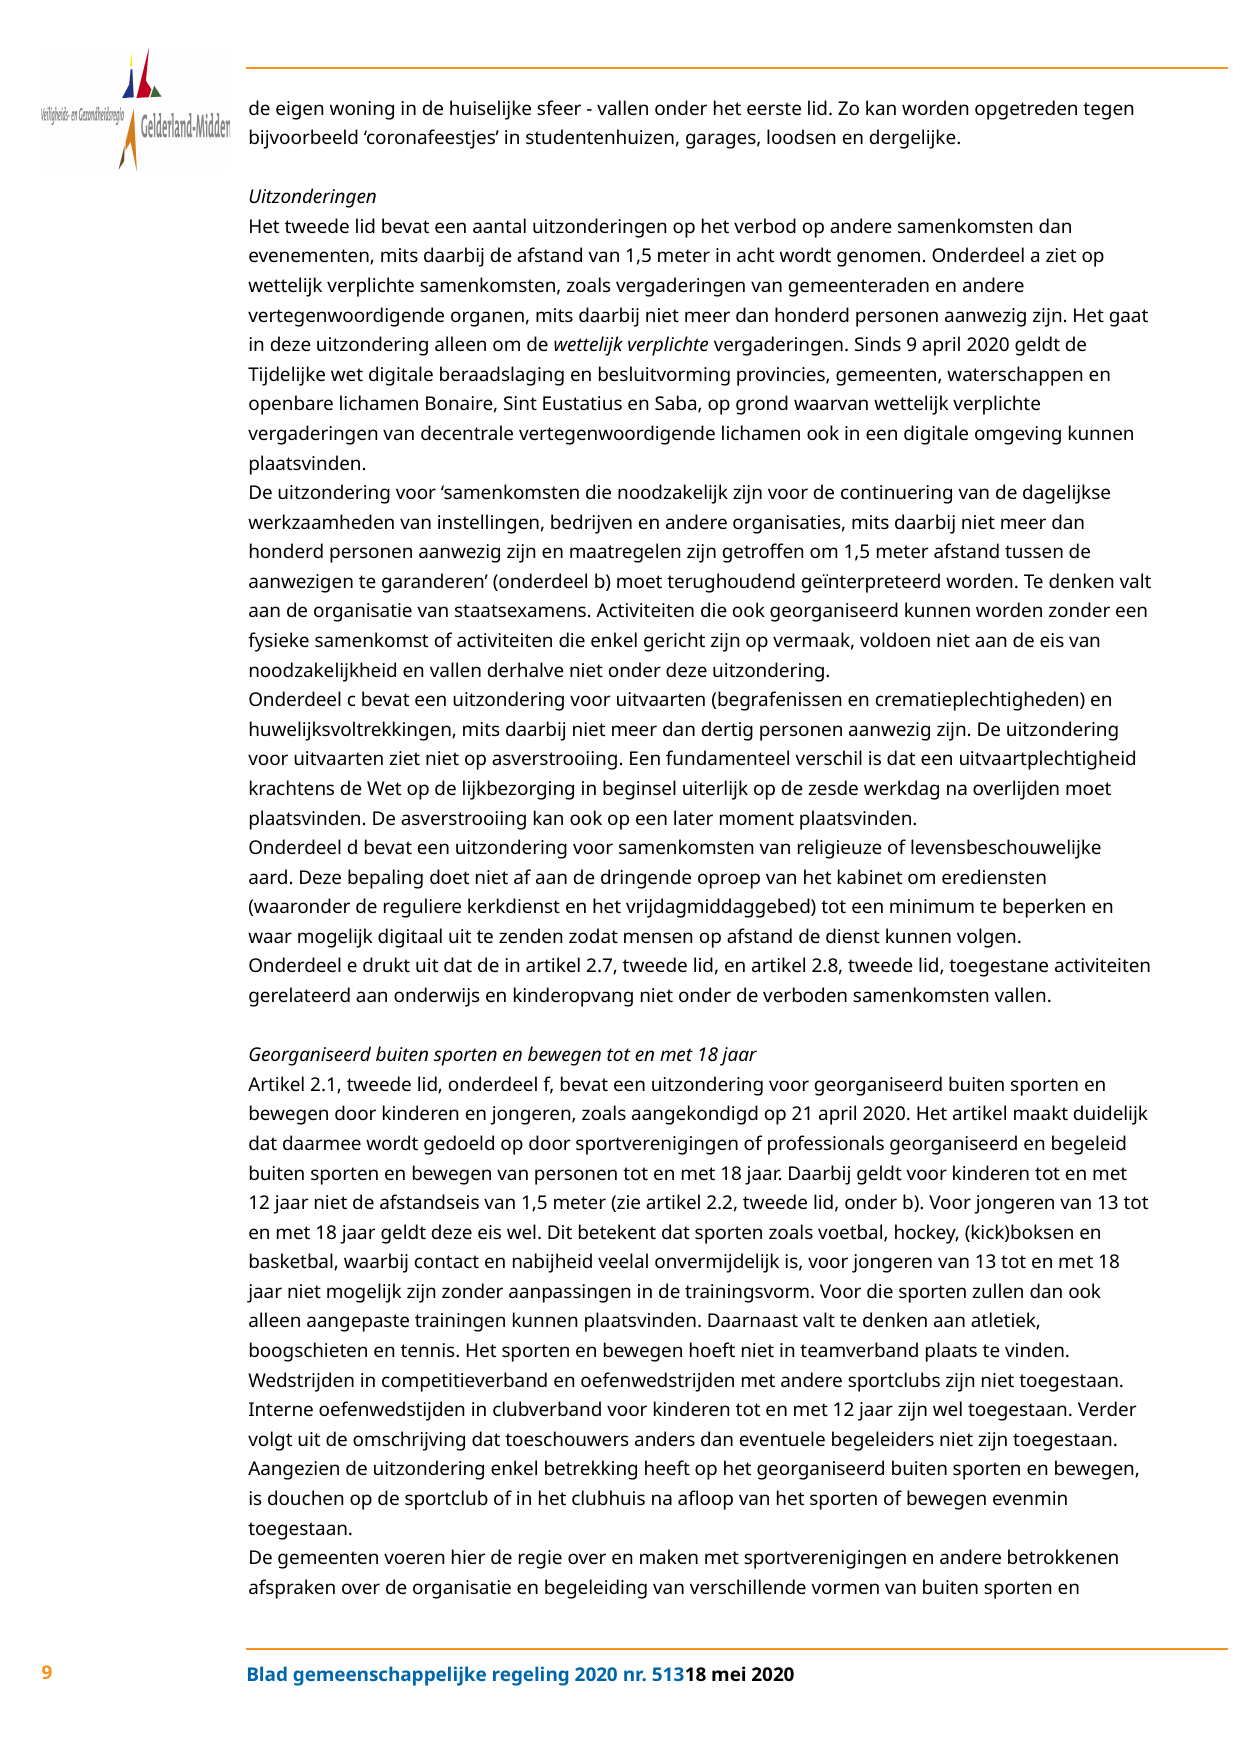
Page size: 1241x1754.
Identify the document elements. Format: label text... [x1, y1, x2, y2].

text Onderdeel c bevat een uitzondering voor uitvaarten (begrafenissen en crematieplechtigheden) en huwelijksvoltrekkingen, mits daarbij niet meer dan dertig personen aanwezig zijn. De uitzondering voor uitvaarten ziet niet op asverstrooiing. Een fundamenteel verschil is dat een uitvaartplechtigheid krachtens de Wet op de lijkbezorging in beginsel uiterlijk op de zesde werkdag na overlijden moet plaatsvinden. De asverstrooiing kan ook op een later moment plaatsvinden. [248, 686, 1152, 831]
text Artikel 2.1, tweede lid, onderdeel f, bevat een uitzondering voor georganiseerd buiten sporten en bewegen door kinderen en jongeren, zoals aangekondigd op 21 april 2020. Het artikel maakt duidelijk dat daarmee wordt gedoeld op door sportverenigingen of professionals georganiseerd en begeleid buiten sporten en bewegen van personen tot en met 18 jaar. Daarbij geldt voor kinderen tot en met 12 jaar niet de afstandseis van 1,5 meter (zie artikel 2.2, tweede lid, onder b). Voor jongeren van 13 tot en met 18 jaar geldt deze eis wel. Dit betekent dat sporten zoals voetbal, hockey, (kick)boksen en basketbal, waarbij contact en nabijheid veelal onvermijdelijk is, voor jongeren van 13 tot en met 18 jaar niet mogelijk zijn zonder aanpassingen in de trainingsvorm. Voor die sporten zullen dan ook alleen aangepaste trainingen kunnen plaatsvinden. Daarnaast valt te denken aan atletiek, boogschieten en tennis. Het sporten en bewegen hoeft niet in teamverband plaats te vinden. Wedstrijden in competitieverband en oefenwedstrijden met andere sportclubs zijn niet toegestaan. Interne oefenwedstijden in clubverband voor kinderen tot en met 12 jaar zijn wel toegestaan. Verder volgt uit de omschrijving dat toeschouwers anders dan eventuele begeleiders niet zijn toegestaan. Aangezien de uitzondering enkel betrekking heeft op het georganiseerd buiten sporten en bewegen, is douchen op de sportclub of in het clubhuis na afloop van het sporten of bewegen evenmin toegestaan. [248, 1071, 1152, 1541]
text Onderdeel d bevat een uitzondering voor samenkomsten van religieuze of levensbeschouwelijke aard. Deze bepaling doet niet af aan de dringende oproep van het kabinet om erediensten (waaronder de reguliere kerkdienst en het vrijdagmiddaggebed) tot een minimum te beperken en waar mogelijk digitaal uit te zenden zodat mensen op afstand de dienst kunnen volgen. [248, 834, 1152, 949]
text Onderdeel e drukt uit dat de in artikel 2.7, tweede lid, en artikel 2.8, tweede lid, toegestane activiteiten gerelateerd aan onderwijs en kinderopvang niet onder de verboden samenkomsten vallen. [248, 953, 1152, 1008]
text Het tweede lid bevat een aantal uitzonderingen op het verbod op andere samenkomsten dan evenementen, mits daarbij de afstand van 1,5 meter in acht wordt genomen. Onderdeel a ziet op wettelijk verplichte samenkomsten, zoals vergaderingen van gemeenteraden en andere vertegenwoordigende organen, mits daarbij niet meer dan honderd personen aanwezig zijn. Het gaat in deze uitzondering alleen om de wettelijk verplichte vergaderingen. Sinds 9 april 2020 geldt de Tijdelijke wet digitale beraadslaging en besluitvorming provincies, gemeenten, waterschappen en openbare lichamen Bonaire, Sint Eustatius en Saba, op grond waarvan wettelijk verplichte vergaderingen van decentrale vertegenwoordigende lichamen ook in een digitale omgeving kunnen plaatsvinden. [248, 213, 1152, 476]
text De uitzondering voor ‘samenkomsten die noodzakelijk zijn voor de continuering van de dagelijkse werkzaamheden van instellingen, bedrijven en andere organisaties, mits daarbij niet meer dan honderd personen aanwezig zijn en maatregelen zijn getroffen om 1,5 meter afstand tussen de aanwezigen te garanderen’ (onderdeel b) moet terughoudend geïnterpreteerd worden. Te denken valt aan de organisatie van staatsexamens. Activiteiten die ook georganiseerd kunnen worden zonder een fysieke samenkomst of activiteiten die enkel gericht zijn op vermaak, voldoen niet aan de eis van noodzakelijkheid en vallen derhalve niet onder deze uitzondering. [248, 479, 1152, 683]
text De gemeenten voeren hier de regie over en maken met sportverenigingen en andere betrokkenen afspraken over de organisatie en begeleiding van verschillende vormen van buiten sporten en [248, 1544, 1152, 1600]
picture [41, 47, 231, 172]
text Georganiseerd buiten sporten en bewegen tot en met 18 jaar [248, 1041, 1152, 1067]
text de eigen woning in de huiselijke sfeer - vallen onder het eerste lid. Zo kan worden opgetreden tegen bijvoorbeeld ‘coronafeestjes’ in studentenhuizen, garages, loodsen en dergelijke. [248, 95, 1152, 150]
text Uitzonderingen [248, 183, 1152, 209]
